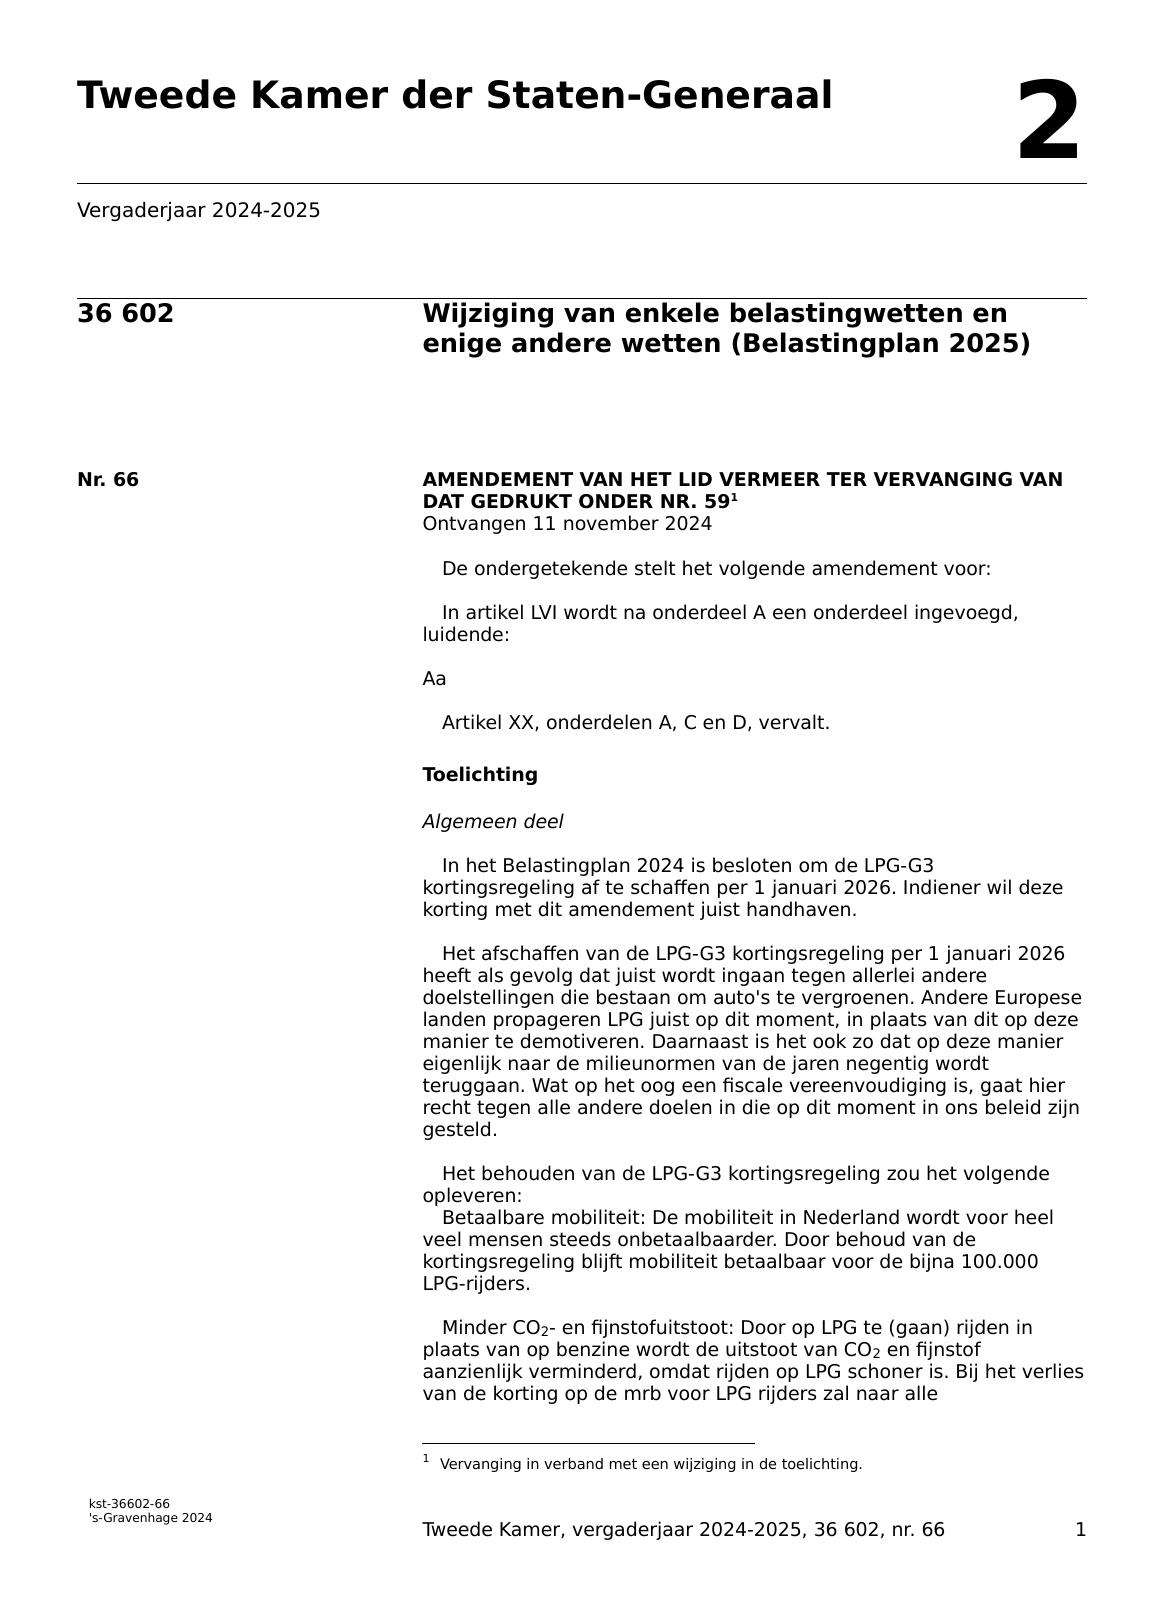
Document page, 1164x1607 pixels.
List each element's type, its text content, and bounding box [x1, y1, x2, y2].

text De ondergetekende stelt het volgende amendement voor: [422, 557, 1087, 579]
table_header Tweede Kamer der Staten-Generaal [77, 59, 886, 183]
text Vervanging in verband met een wijziging in de toelichting. [422, 1452, 1087, 1474]
text Het behouden van de LPG-G3 kortingsregeling zou het volgende opleveren: [422, 1163, 1087, 1207]
text In het Belastingplan 2024 is besloten om de LPG-G3 kortingsregeling af te schaffen per 1 januari 2026. Indiener wil deze korting met dit amendement juist handhaven. [422, 855, 1087, 921]
subtitle 36 602 Wijziging van enkele belastingwetten en enige andere wetten (Belastingplan 2025) [77, 299, 1087, 358]
table_header 2 [886, 59, 1087, 183]
text Ontvangen 11 november 2024 [422, 513, 1087, 535]
subtitle Toelichting [422, 764, 1087, 786]
text 's-Gravenhage 2024 [88, 1511, 323, 1525]
text Artikel XX, onderdelen A, C en D, vervalt. [422, 712, 1087, 734]
text Betaalbare mobiliteit: De mobiliteit in Nederland wordt voor heel veel mensen steeds onbetaalbaarder. Door behoud van de kortingsregeling blijft mobiliteit betaalbaar voor de bijna 100.000 LPG-rijders. [422, 1207, 1087, 1295]
table_cell Vergaderjaar 2024-2025 [77, 184, 1087, 298]
text kst-36602-66 [88, 1497, 323, 1511]
text Het afschaffen van de LPG-G3 kortingsregeling per 1 januari 2026 heeft als gevolg dat juist wordt ingaan tegen allerlei andere doelstellingen die bestaan om auto's te vergroenen. Andere Europese landen propageren LPG juist op dit moment, in plaats van dit op deze manier te demotiveren. Daarnaast is het ook zo dat op deze manier eigenlijk naar de milieunormen van de jaren negentig wordt teruggaan. Wat op het oog een fiscale vereenvoudiging is, gaat hier recht tegen alle andere doelen in die op dit moment in ons beleid zijn gesteld. [422, 943, 1087, 1141]
text In artikel LVI wordt na onderdeel A een onderdeel ingevoegd, luidende: [422, 602, 1087, 646]
text Minder CO2- en fijnstofuitstoot: Door op LPG te (gaan) rijden in plaats van op benzine wordt de uitstoot van CO2 en fijnstof aanzienlijk verminderd, omdat rijden op LPG schoner is. Bij het verlies van de korting op de mrb voor LPG rijders zal naar alle [422, 1317, 1087, 1405]
subtitle Nr. 66 AMENDEMENT VAN HET LID VERMEER TER VERVANGING VAN DAT GEDRUKT ONDER NR. 59 [77, 469, 1087, 513]
text Aa [422, 668, 1087, 690]
subtitle Algemeen deel [422, 811, 1087, 833]
